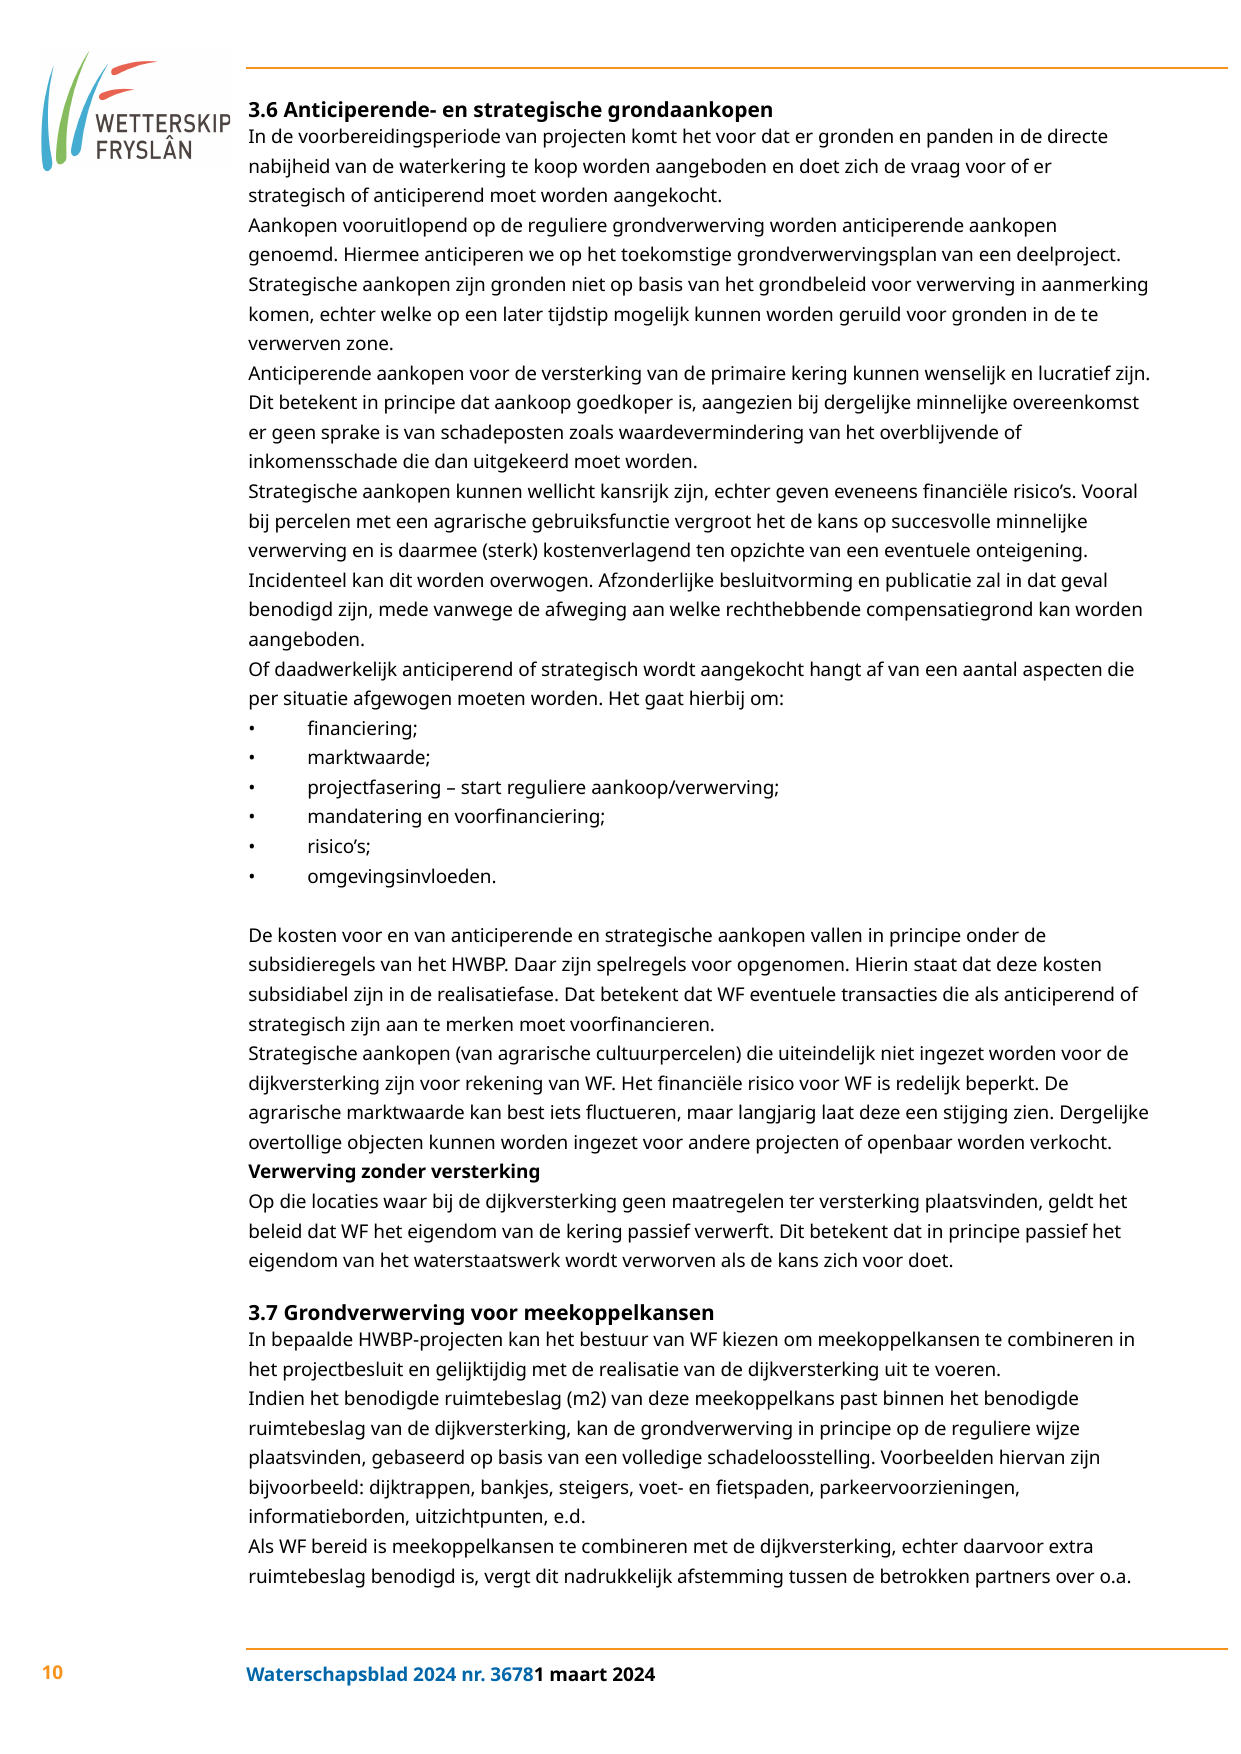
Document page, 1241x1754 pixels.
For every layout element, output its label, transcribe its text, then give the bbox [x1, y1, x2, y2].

text Strategische aankopen kunnen wellicht kansrijk zijn, echter geven eveneens financiële risico’s. Vooral bij percelen met een agrarische gebruiksfunctie vergroot het de kans op succesvolle minnelijke verwerving en is daarmee (sterk) kostenverlagend ten opzichte van een eventuele onteigening. Incidenteel kan dit worden overwogen. Afzonderlijke besluitvorming en publicatie zal in dat geval benodigd zijn, mede vanwege de afweging aan welke rechthebbende compensatiegrond kan worden aangeboden. [248, 478, 1152, 652]
text Of daadwerkelijk anticiperend of strategisch wordt aangekocht hangt af van een aantal aspecten die per situatie afgewogen moeten worden. Het gaat hierbij om: [248, 656, 1152, 711]
text Strategische aankopen (van agrarische cultuurpercelen) die uiteindelijk niet ingezet worden voor de dijkversterking zijn voor rekening van WF. Het financiële risico voor WF is redelijk beperkt. De agrarische marktwaarde kan best iets fluctueren, maar langjarig laat deze een stijging zien. Dergelijke overtollige objecten kunnen worden ingezet voor andere projecten of openbaar worden verkocht. [248, 1040, 1152, 1155]
text De kosten voor en van anticiperende en strategische aankopen vallen in principe onder de subsidieregels van het HWBP. Daar zijn spelregels voor opgenomen. Hierin staat dat deze kosten subsidiabel zijn in de realisatiefase. Dat betekent dat WF eventuele transacties die als anticiperend of strategisch zijn aan te merken moet voorfinancieren. [248, 922, 1152, 1036]
text Op die locaties waar bij de dijkversterking geen maatregelen ter versterking plaatsvinden, geldt het beleid dat WF het eigendom van de kering passief verwerft. Dit betekent dat in principe passief het eigendom van het waterstaatswerk wordt verworven als de kans zich voor doet. [248, 1188, 1152, 1273]
text Verwerving zonder versterking [248, 1159, 1152, 1184]
list omgevingsinvloeden. [248, 863, 1152, 888]
text Aankopen vooruitlopend op de reguliere grondverwerving worden anticiperende aankopen genoemd. Hiermee anticiperen we op het toekomstige grondverwervingsplan van een deelproject. [248, 212, 1152, 267]
text Als WF bereid is meekoppelkansen te combineren met de dijkversterking, echter daarvoor extra ruimtebeslag benodigd is, vergt dit nadrukkelijk afstemming tussen de betrokken partners over o.a. [248, 1533, 1152, 1589]
text In bepaalde HWBP-projecten kan het bestuur van WF kiezen om meekoppelkansen te combineren in het projectbesluit en gelijktijdig met de realisatie van de dijkversterking uit te voeren. [248, 1326, 1152, 1382]
list mandatering en voorfinanciering; [248, 804, 1152, 829]
list financiering; [248, 715, 1152, 741]
text Anticiperende aankopen voor de versterking van de primaire kering kunnen wenselijk en lucratief zijn. Dit betekent in principe dat aankoop goedkoper is, aangezien bij dergelijke minnelijke overeenkomst er geen sprake is van schadeposten zoals waardevermindering van het overblijvende of inkomensschade die dan uitgekeerd moet worden. [248, 360, 1152, 474]
text Indien het benodigde ruimtebeslag (m2) van deze meekoppelkans past binnen het benodigde ruimtebeslag van de dijkversterking, kan de grondverwerving in principe op de reguliere wijze plaatsvinden, gebaseerd op basis van een volledige schadeloosstelling. Voorbeelden hiervan zijn bijvoorbeeld: dijktrappen, bankjes, steigers, voet- en fietspaden, parkeervoorzieningen, informatieborden, uitzichtpunten, e.d. [248, 1385, 1152, 1529]
list marktwaarde; [248, 744, 1152, 770]
text In de voorbereidingsperiode van projecten komt het voor dat er gronden en panden in de directe nabijheid van de waterkering te koop worden aangeboden en doet zich de vraag voor of er strategisch of anticiperend moet worden aangekocht. [248, 123, 1152, 208]
text 3.7 Grondverwerving voor meekoppelkansen [248, 1298, 1152, 1326]
text 3.6 Anticiperende- en strategische grondaankopen [248, 95, 1152, 123]
text Strategische aankopen zijn gronden niet op basis van het grondbeleid voor verwerving in aanmerking komen, echter welke op een later tijdstip mogelijk kunnen worden geruild voor gronden in de te verwerven zone. [248, 271, 1152, 356]
list projectfasering – start reguliere aankoop/verwerving; [248, 774, 1152, 800]
picture [41, 47, 231, 172]
list risico’s; [248, 833, 1152, 859]
